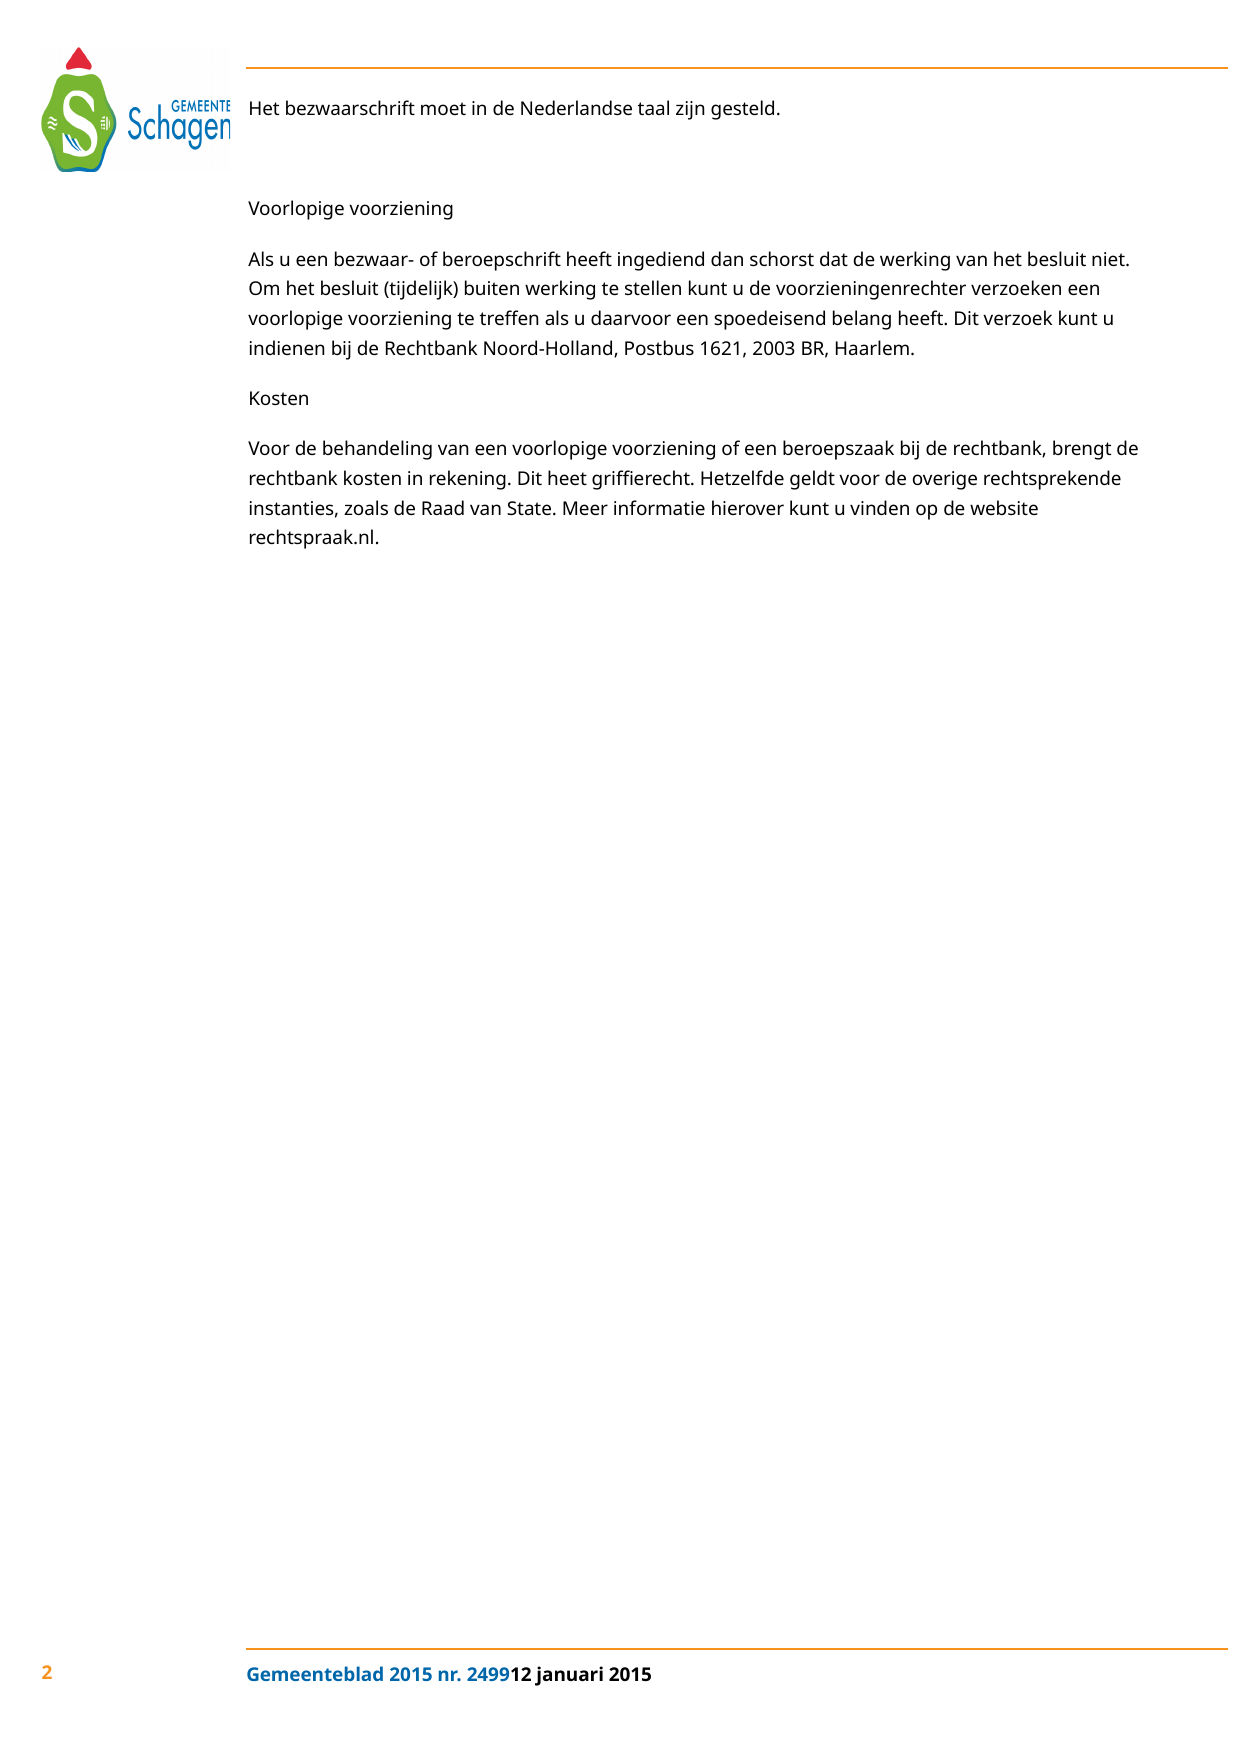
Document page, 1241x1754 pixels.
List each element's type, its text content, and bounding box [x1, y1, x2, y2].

picture [41, 47, 231, 172]
text Voorlopige voorziening [248, 196, 1152, 221]
text Voor de behandeling van een voorlopige voorziening of een beroepszaak bij de rechtbank, brengt de rechtbank kosten in rekening. Dit heet griffierecht. Hetzelfde geldt voor de overige rechtsprekende instanties, zoals de Raad van State. Meer informatie hierover kunt u vinden op de website rechtspraak.nl. [248, 436, 1152, 550]
text Als u een bezwaar- of beroepschrift heeft ingediend dan schorst dat de werking van het besluit niet. Om het besluit (tijdelijk) buiten werking te stellen kunt u de voorzieningenrechter verzoeken een voorlopige voorziening te treffen als u daarvoor een spoedeisend belang heeft. Dit verzoek kunt u indienen bij de Rechtbank Noord-Holland, Postbus 1621, 2003 BR, Haarlem. [248, 246, 1152, 361]
text Het bezwaarschrift moet in de Nederlandse taal zijn gesteld. [248, 95, 1152, 121]
text Kosten [248, 385, 1152, 411]
